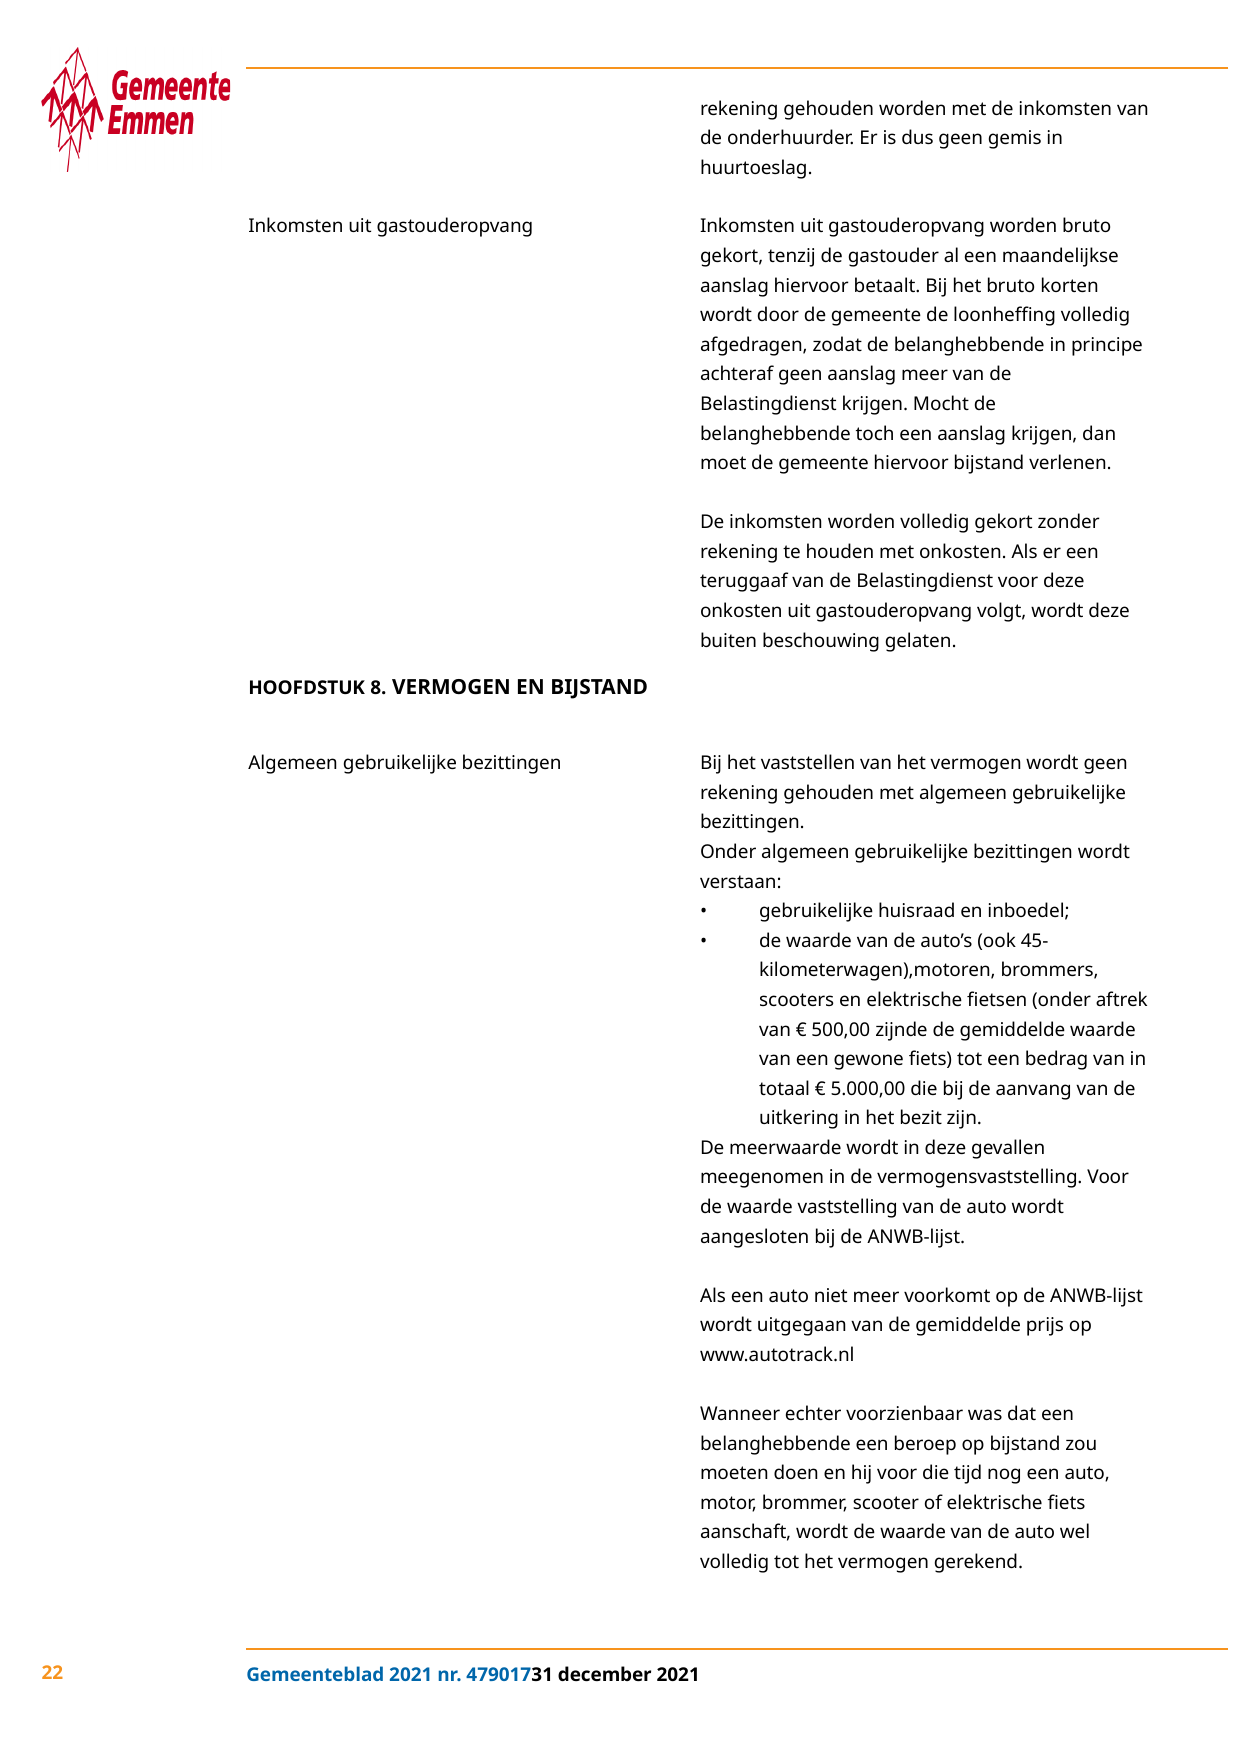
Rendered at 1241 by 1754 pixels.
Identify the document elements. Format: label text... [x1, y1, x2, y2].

table_header Inkomsten uit gastouderopvang worden bruto gekort, tenzij de gastouder al een maandelijkse aanslag hiervoor betaalt. Bij het bruto korten wordt door de gemeente de loonheffing volledig afgedragen, zodat de belanghebbende in principe achteraf geen aanslag meer van de Belastingdienst krijgen. Mocht de belanghebbende toch een aanslag krijgen, dan moet de gemeente hiervoor bijstand verlenen. De inkomsten worden volledig gekort zonder rekening te houden met onkosten. Als er een teruggaaf van de Belastingdienst voor deze onkosten uit gastouderopvang volgt, wordt deze buiten beschouwing gelaten. [700, 213, 1152, 652]
text HOOFDSTUK 8. VERMOGEN EN BIJSTAND [248, 672, 1152, 700]
table_header Inkomsten uit gastouderopvang [248, 213, 700, 652]
table_header [248, 95, 700, 180]
table_header Algemeen gebruikelijke bezittingen [248, 750, 700, 1604]
table_header rekening gehouden worden met de inkomsten van de onderhuurder. Er is dus geen gemis in huurtoeslag. [700, 95, 1152, 180]
table_header Bij het vaststellen van het vermogen wordt geen rekening gehouden met algemeen gebruikelijke bezittingen. Onder algemeen gebruikelijke bezittingen wordt verstaan: gebruikelijke huisraad en inboedel; de waarde van de auto’s (ook 45-kilometerwagen),motoren, brommers, scooters en elektrische fietsen (onder aftrek van € 500,00 zijnde de gemiddelde waarde van een gewone fiets) tot een bedrag van in totaal € 5.000,00 die bij de aanvang van de uitkering in het bezit zijn. De meerwaarde wordt in deze gevallen meegenomen in de vermogensvaststelling. Voor de waarde vaststelling van de auto wordt aangesloten bij de ANWB-lijst. Als een auto niet meer voorkomt op de ANWB-lijst wordt uitgegaan van de gemiddelde prijs op www.autotrack.nl Wanneer echter voorzienbaar was dat een belanghebbende een beroep op bijstand zou moeten doen en hij voor die tijd nog een auto, motor, brommer, scooter of elektrische fiets aanschaft, wordt de waarde van de auto wel volledig tot het vermogen gerekend. [700, 750, 1152, 1604]
picture [41, 47, 231, 172]
